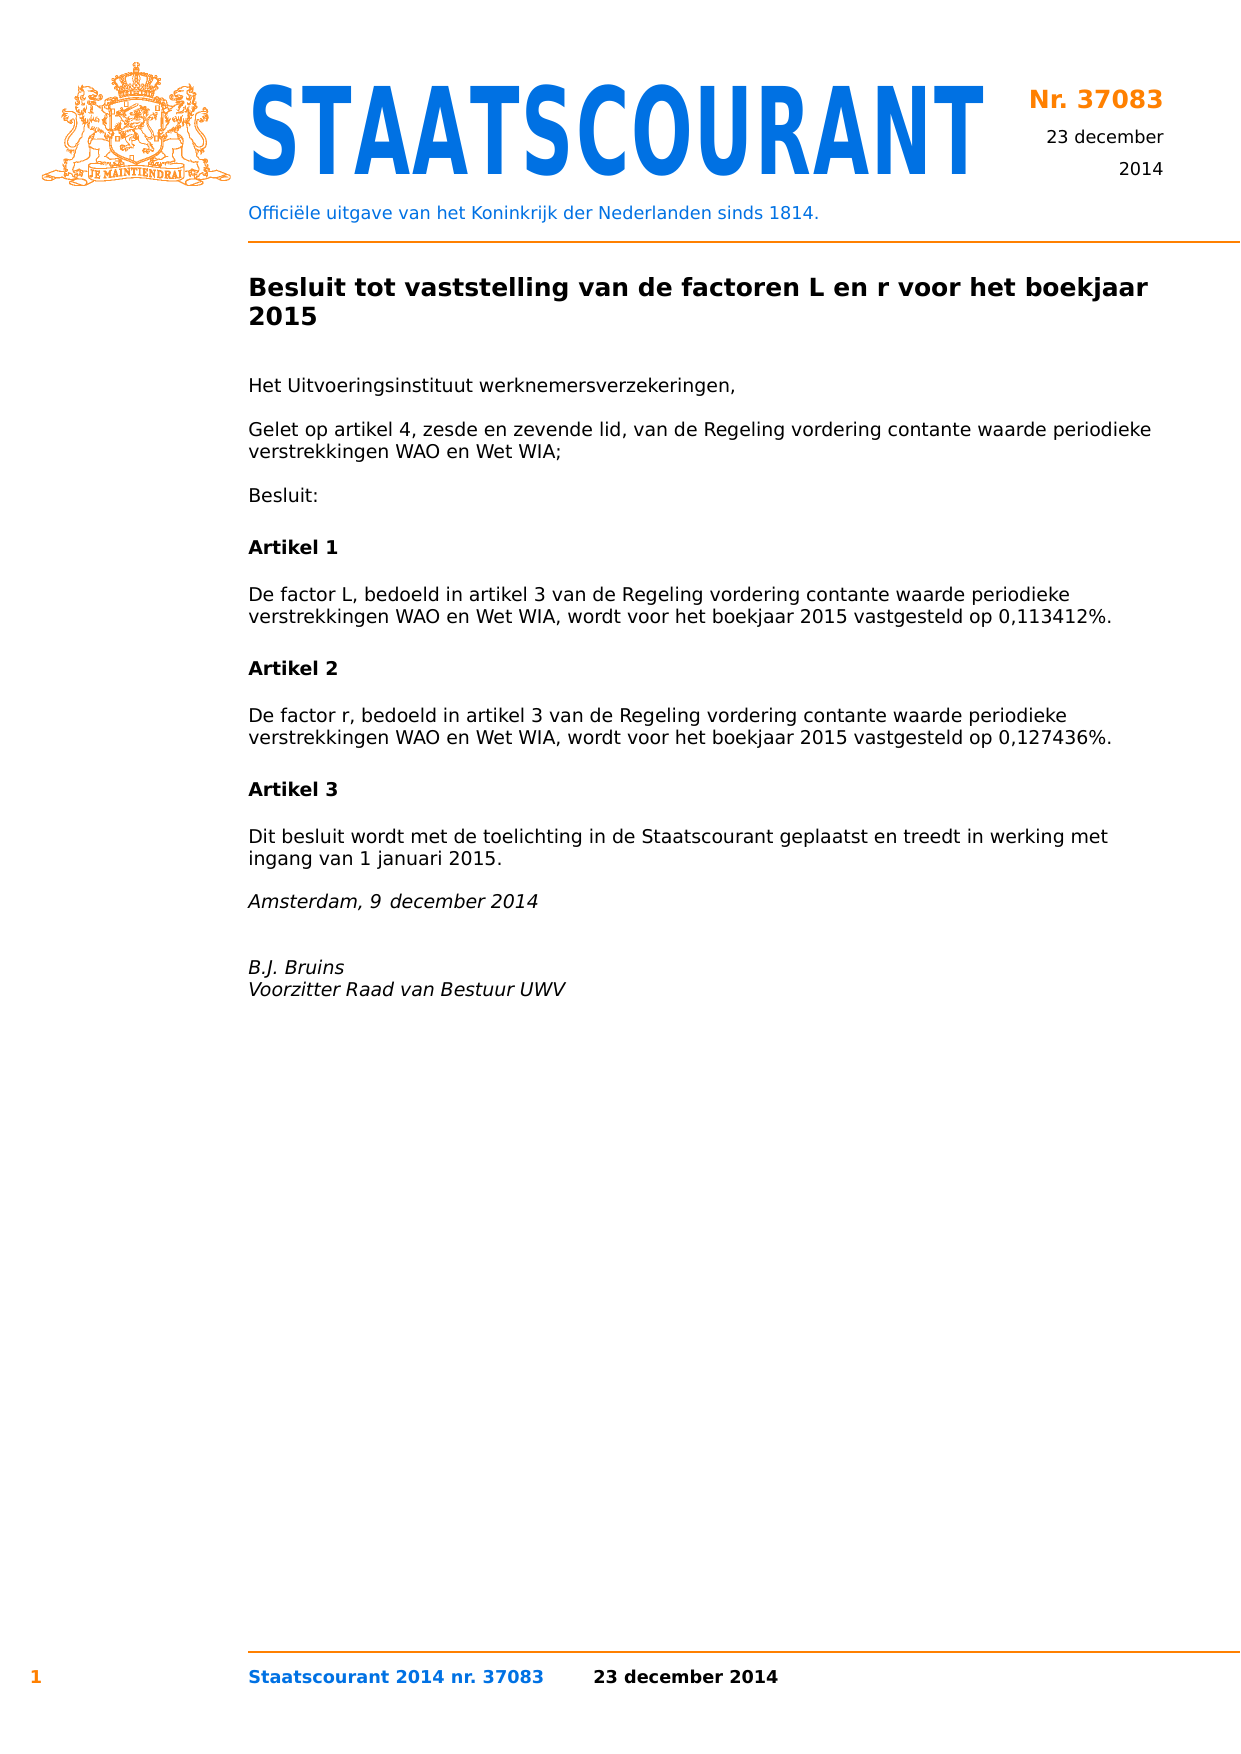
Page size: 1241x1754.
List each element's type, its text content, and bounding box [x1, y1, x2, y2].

text Gelet op artikel 4, zesde en zevende lid, van de Regeling vordering contante waarde periodieke verstrekkingen WAO en Wet WIA; [248, 419, 1163, 463]
subtitle Artikel 3 [248, 779, 1163, 801]
table_header STAATSCOURANT [248, 62, 998, 203]
text Amsterdam, 9 december 2014 [248, 891, 1163, 913]
text B.J. Bruins Voorzitter Raad van Bestuur UWV [248, 935, 1163, 1001]
text Dit besluit wordt met de toelichting in de Staatscourant geplaatst en treedt in werking met ingang van 1 januari 2015. [248, 826, 1163, 869]
table_header Nr. 37083 [998, 62, 1240, 121]
table_cell 23 december [998, 121, 1240, 153]
table_cell 2014 [998, 153, 1240, 203]
text Besluit: [248, 485, 1163, 507]
text De factor r, bedoeld in artikel 3 van de Regeling vordering contante waarde periodieke verstrekkingen WAO en Wet WIA, wordt voor het boekjaar 2015 vastgesteld op 0,127436%. [248, 705, 1163, 749]
subtitle Artikel 1 [248, 537, 1163, 559]
text De factor L, bedoeld in artikel 3 van de Regeling vordering contante waarde periodieke verstrekkingen WAO en Wet WIA, wordt voor het boekjaar 2015 vastgesteld op 0,113412%. [248, 584, 1163, 628]
picture [41, 62, 231, 186]
subtitle Besluit tot vaststelling van de factoren L en r voor het boekjaar 2015 [248, 273, 1163, 331]
subtitle Artikel 2 [248, 658, 1163, 680]
text Het Uitvoeringsinstituut werknemersverzekeringen, [248, 375, 1163, 397]
table_header [25, 62, 248, 241]
table_cell Officiële uitgave van het Koninkrijk der Nederlanden sinds 1814. [248, 203, 1240, 241]
